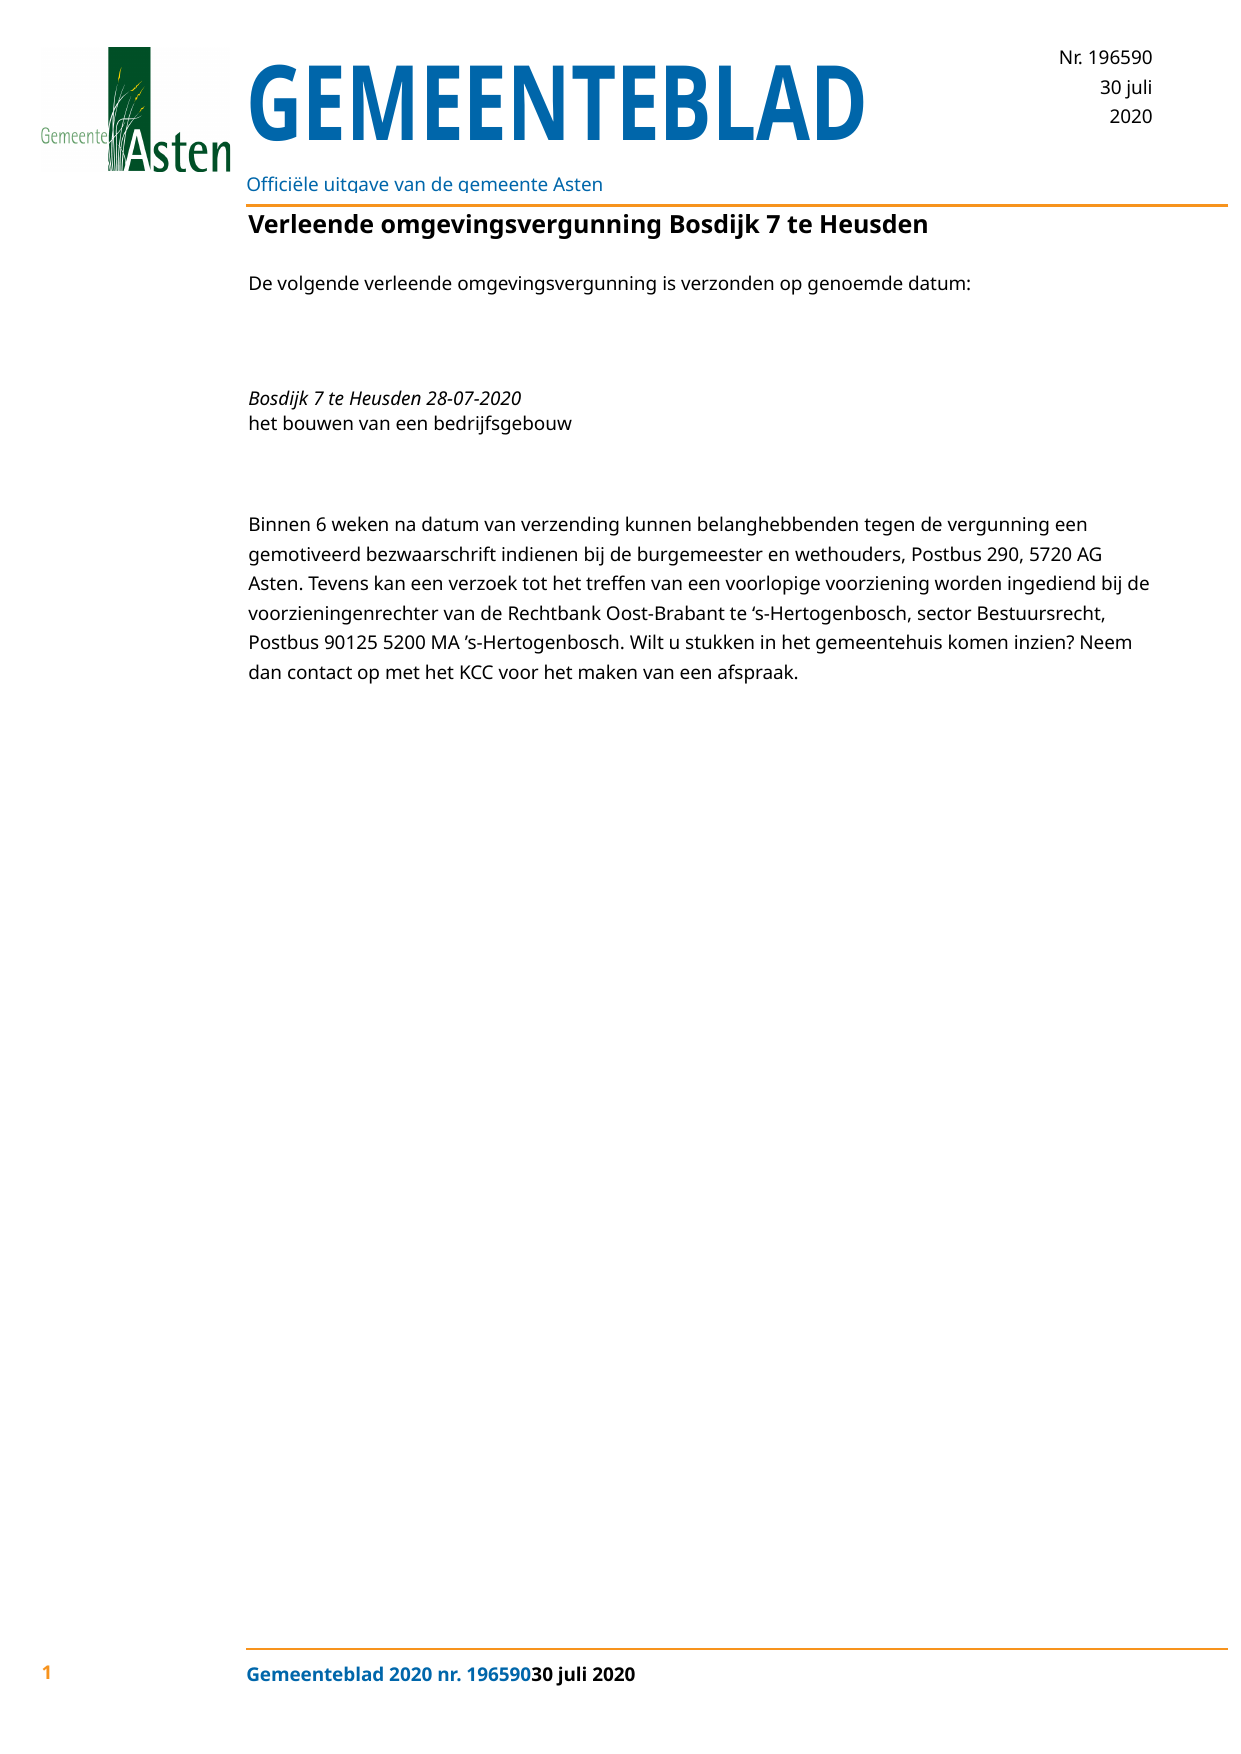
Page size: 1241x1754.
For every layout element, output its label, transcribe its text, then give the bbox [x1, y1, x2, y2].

picture [41, 47, 231, 172]
text Bosdijk 7 te Heusden 28-07-2020 [248, 385, 1152, 410]
text Binnen 6 weken na datum van verzending kunnen belanghebbenden tegen de vergunning een gemotiveerd bezwaarschrift indienen bij de burgemeester en wethouders, Postbus 290, 5720 AG Asten. Tevens kan een verzoek tot het treffen van een voorlopige voorziening worden ingediend bij de voorzieningenrechter van de Rechtbank Oost-Brabant te ‘s-Hertogenbosch, sector Bestuursrecht, Postbus 90125 5200 MA ’s-Hertogenbosch. Wilt u stukken in het gemeentehuis komen inzien? Neem dan contact op met het KCC voor het maken van een afspraak. [248, 511, 1152, 685]
text het bouwen van een bedrijfsgebouw [248, 410, 1152, 436]
text De volgende verleende omgevingsvergunning is verzonden op genoemde datum: [248, 270, 1152, 296]
text Verleende omgevingsvergunning Bosdijk 7 te Heusden [248, 207, 1152, 241]
